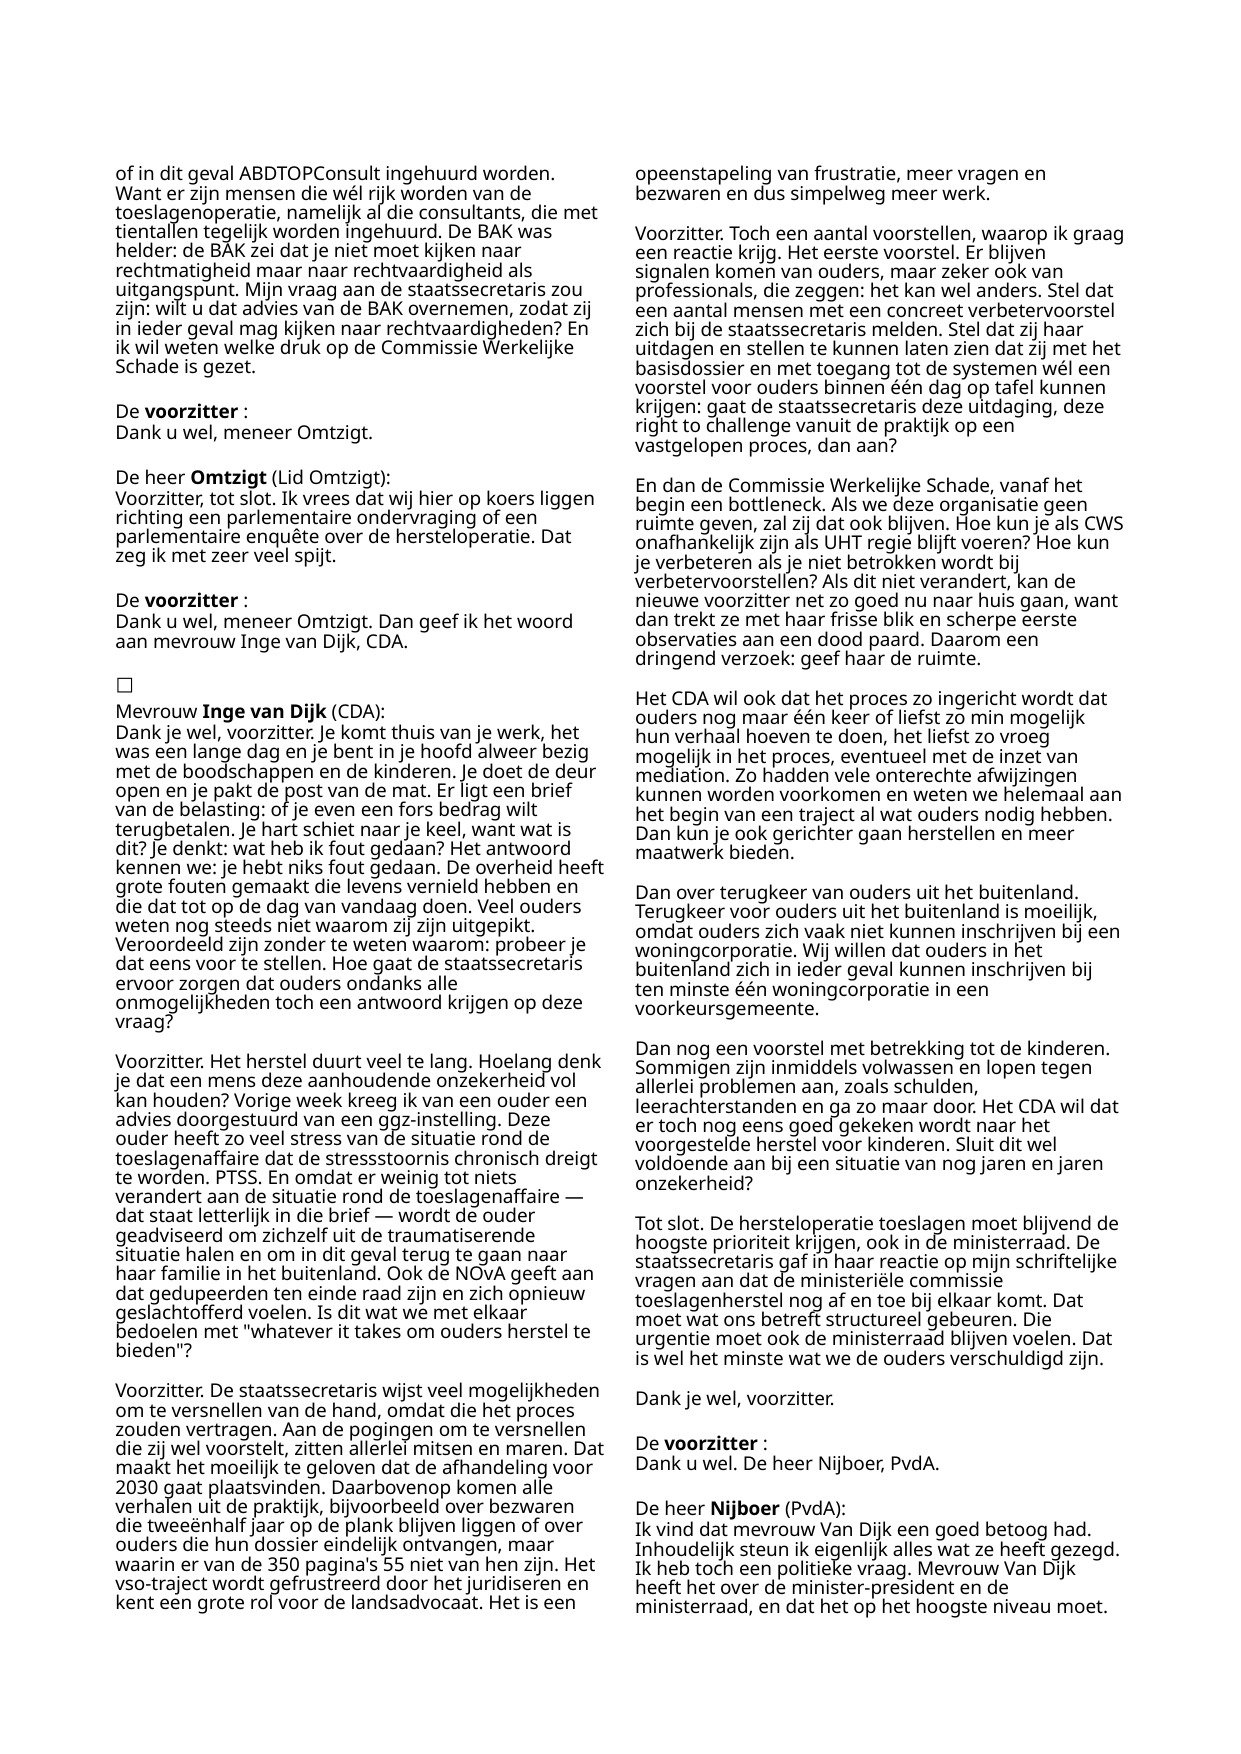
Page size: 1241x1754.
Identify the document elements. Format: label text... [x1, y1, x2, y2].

text Dan over terugkeer van ouders uit het buitenland. Terugkeer voor ouders uit het buitenland is moeilijk, omdat ouders zich vaak niet kunnen inschrijven bij een woningcorporatie. Wij willen dat ouders in het buitenland zich in ieder geval kunnen inschrijven bij ten minste één woningcorporatie in een voorkeursgemeente. [635, 884, 1125, 1019]
text Dank u wel, meneer Omtzigt. Dan geef ik het woord aan mevrouw Inge van Dijk, CDA. [115, 613, 605, 652]
text De voorzitter : [115, 588, 605, 613]
text Dank u wel, meneer Omtzigt. [115, 424, 605, 443]
text De heer Omtzigt (Lid Omtzigt): [115, 464, 605, 490]
text Dan nog een voorstel met betrekking tot de kinderen. Sommigen zijn inmiddels volwassen en lopen tegen allerlei problemen aan, zoals schulden, leerachterstanden en ga zo maar door. Het CDA wil dat er toch nog eens goed gekeken wordt naar het voorgestelde herstel voor kinderen. Sluit dit wel voldoende aan bij een situatie van nog jaren en jaren onzekerheid? [635, 1040, 1125, 1194]
text Mevrouw Inge van Dijk (CDA): [115, 698, 605, 724]
text Dank u wel. De heer Nijboer, PvdA. [635, 1455, 1125, 1475]
text Tot slot. De hersteloperatie toeslagen moet blijvend de hoogste prioriteit krijgen, ook in de ministerraad. De staatssecretaris gaf in haar reactie op mijn schriftelijke vragen aan dat de ministeriële commissie toeslagenherstel nog af en toe bij elkaar komt. Dat moet wat ons betreft structureel gebeuren. Die urgentie moet ook de ministerraad blijven voelen. Dat is wel het minste wat we de ouders verschuldigd zijn. [635, 1215, 1125, 1369]
text De voorzitter : [635, 1430, 1125, 1455]
text of in dit geval ABDTOPConsult ingehuurd worden. Want er zijn mensen die wél rijk worden van de toeslagenoperatie, namelijk al die consultants, die met tientallen tegelijk worden ingehuurd. De BAK was helder: de BAK zei dat je niet moet kijken naar rechtmatigheid maar naar rechtvaardigheid als uitgangspunt. Mijn vraag aan de staatssecretaris zou zijn: wilt u dat advies van de BAK overnemen, zodat zij in ieder geval mag kijken naar rechtvaardigheden? En ik wil weten welke druk op de Commissie Werkelijke Schade is gezet. [115, 165, 605, 377]
text opeenstapeling van frustratie, meer vragen en bezwaren en dus simpelweg meer werk. [635, 165, 1125, 204]
text Voorzitter, tot slot. Ik vrees dat wij hier op koers liggen richting een parlementaire ondervraging of een parlementaire enquête over de hersteloperatie. Dat zeg ik met zeer veel spijt. [115, 490, 605, 567]
text Ik vind dat mevrouw Van Dijk een goed betoog had. Inhoudelijk steun ik eigenlijk alles wat ze heeft gezegd. Ik heb toch een politieke vraag. Mevrouw Van Dijk heeft het over de minister-president en de ministerraad, en dat het op het hoogste niveau moet. [635, 1521, 1125, 1618]
text De voorzitter : [115, 398, 605, 424]
text De heer Nijboer (PvdA): [635, 1496, 1125, 1521]
text Voorzitter. Toch een aantal voorstellen, waarop ik graag een reactie krijg. Het eerste voorstel. Er blijven signalen komen van ouders, maar zeker ook van professionals, die zeggen: het kan wel anders. Stel dat een aantal mensen met een concreet verbetervoorstel zich bij de staatssecretaris melden. Stel dat zij haar uitdagen en stellen te kunnen laten zien dat zij met het basisdossier en met toegang tot de systemen wél een voorstel voor ouders binnen één dag op tafel kunnen krijgen: gaat de staatssecretaris deze uitdaging, deze right to challenge vanuit de praktijk op een vastgelopen proces, dan aan? [635, 224, 1125, 456]
text Dank je wel, voorzitter. [635, 1389, 1125, 1409]
text ⬜ [115, 673, 605, 698]
text Het CDA wil ook dat het proces zo ingericht wordt dat ouders nog maar één keer of liefst zo min mogelijk hun verhaal hoeven te doen, het liefst zo vroeg mogelijk in het proces, eventueel met de inzet van mediation. Zo hadden vele onterechte afwijzingen kunnen worden voorkomen en weten we helemaal aan het begin van een traject al wat ouders nodig hebben. Dan kun je ook gerichter gaan herstellen en meer maatwerk bieden. [635, 690, 1125, 863]
text En dan de Commissie Werkelijke Schade, vanaf het begin een bottleneck. Als we deze organisatie geen ruimte geven, zal zij dat ook blijven. Hoe kun je als CWS onafhankelijk zijn als UHT regie blijft voeren? Hoe kun je verbeteren als je niet betrokken wordt bij verbetervoorstellen? Als dit niet verandert, kan de nieuwe voorzitter net zo goed nu naar huis gaan, want dan trekt ze met haar frisse blik en scherpe eerste observaties aan een dood paard. Daarom een dringend verzoek: geef haar de ruimte. [635, 477, 1125, 669]
text Voorzitter. De staatssecretaris wijst veel mogelijkheden om te versnellen van de hand, omdat die het proces zouden vertragen. Aan de pogingen om te versnellen die zij wel voorstelt, zitten allerlei mitsen en maren. Dat maakt het moeilijk te geloven dat de afhandeling voor 2030 gaat plaatsvinden. Daarbovenop komen alle verhalen uit de praktijk, bijvoorbeeld over bezwaren die tweeënhalf jaar op de plank blijven liggen of over ouders die hun dossier eindelijk ontvangen, maar waarin er van de 350 pagina's 55 niet van hen zijn. Het vso-traject wordt gefrustreerd door het juridiseren en kent een grote rol voor de landsadvocaat. Het is een [115, 1382, 605, 1613]
text Dank je wel, voorzitter. Je komt thuis van je werk, het was een lange dag en je bent in je hoofd alweer bezig met de boodschappen en de kinderen. Je doet de deur open en je pakt de post van de mat. Er ligt een brief van de belasting: of je even een fors bedrag wilt terugbetalen. Je hart schiet naar je keel, want wat is dit? Je denkt: wat heb ik fout gedaan? Het antwoord kennen we: je hebt niks fout gedaan. De overheid heeft grote fouten gemaakt die levens vernield hebben en die dat tot op de dag van vandaag doen. Veel ouders weten nog steeds niet waarom zij zijn uitgepikt. Veroordeeld zijn zonder te weten waarom: probeer je dat eens voor te stellen. Hoe gaat de staatssecretaris ervoor zorgen dat ouders ondanks alle onmogelijkheden toch een antwoord krijgen op deze vraag? [115, 724, 605, 1032]
text Voorzitter. Het herstel duurt veel te lang. Hoelang denk je dat een mens deze aanhoudende onzekerheid vol kan houden? Vorige week kreeg ik van een ouder een advies doorgestuurd van een ggz-instelling. Deze ouder heeft zo veel stress van de situatie rond de toeslagenaffaire dat de stressstoornis chronisch dreigt te worden. PTSS. En omdat er weinig tot niets verandert aan de situatie rond de toeslagenaffaire — dat staat letterlijk in die brief — wordt de ouder geadviseerd om zichzelf uit de traumatiserende situatie halen en om in dit geval terug te gaan naar haar familie in het buitenland. Ook de NOvA geeft aan dat gedupeerden ten einde raad zijn en zich opnieuw geslachtofferd voelen. Is dit wat we met elkaar bedoelen met "whatever it takes om ouders herstel te bieden"? [115, 1053, 605, 1362]
